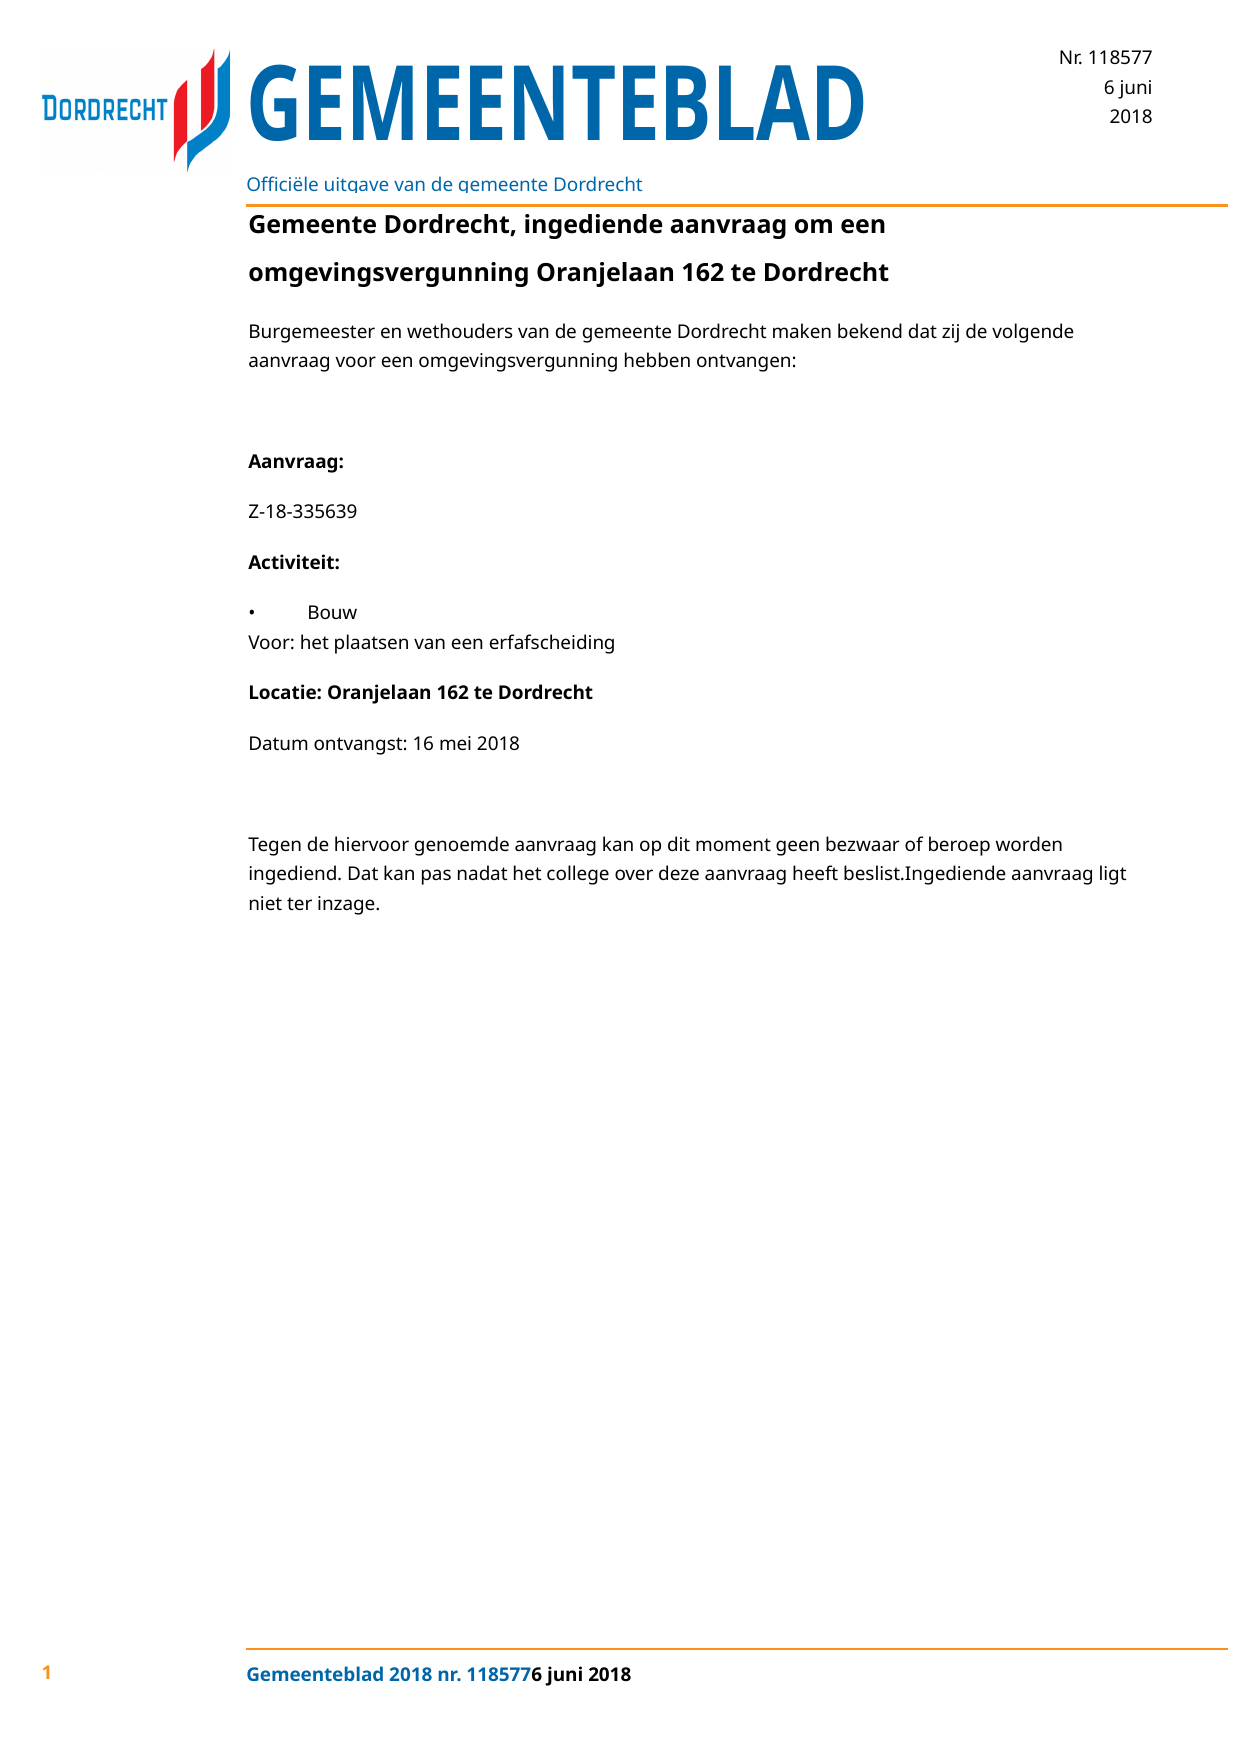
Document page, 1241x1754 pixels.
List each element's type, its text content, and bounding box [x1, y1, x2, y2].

text Locatie: Oranjelaan 162 te Dordrecht [248, 679, 1152, 705]
text Datum ontvangst: 16 mei 2018 [248, 730, 1152, 756]
picture [41, 47, 231, 172]
list Bouw [248, 599, 1152, 625]
text Burgemeester en wethouders van de gemeente Dordrecht maken bekend dat zij de volgende aanvraag voor een omgevingsvergunning hebben ontvangen: [248, 318, 1152, 373]
text Gemeente Dordrecht, ingediende aanvraag om een omgevingsvergunning Oranjelaan 162 te Dordrecht [248, 207, 1152, 288]
text Aanvraag: [248, 448, 1152, 474]
text Tegen de hiervoor genoemde aanvraag kan op dit moment geen bezwaar of beroep worden ingediend. Dat kan pas nadat het college over deze aanvraag heeft beslist.Ingediende aanvraag ligt niet ter inzage. [248, 831, 1152, 916]
text Voor: het plaatsen van een erfafscheiding [248, 629, 1152, 655]
text Activiteit: [248, 549, 1152, 575]
text Z-18-335639 [248, 499, 1152, 524]
